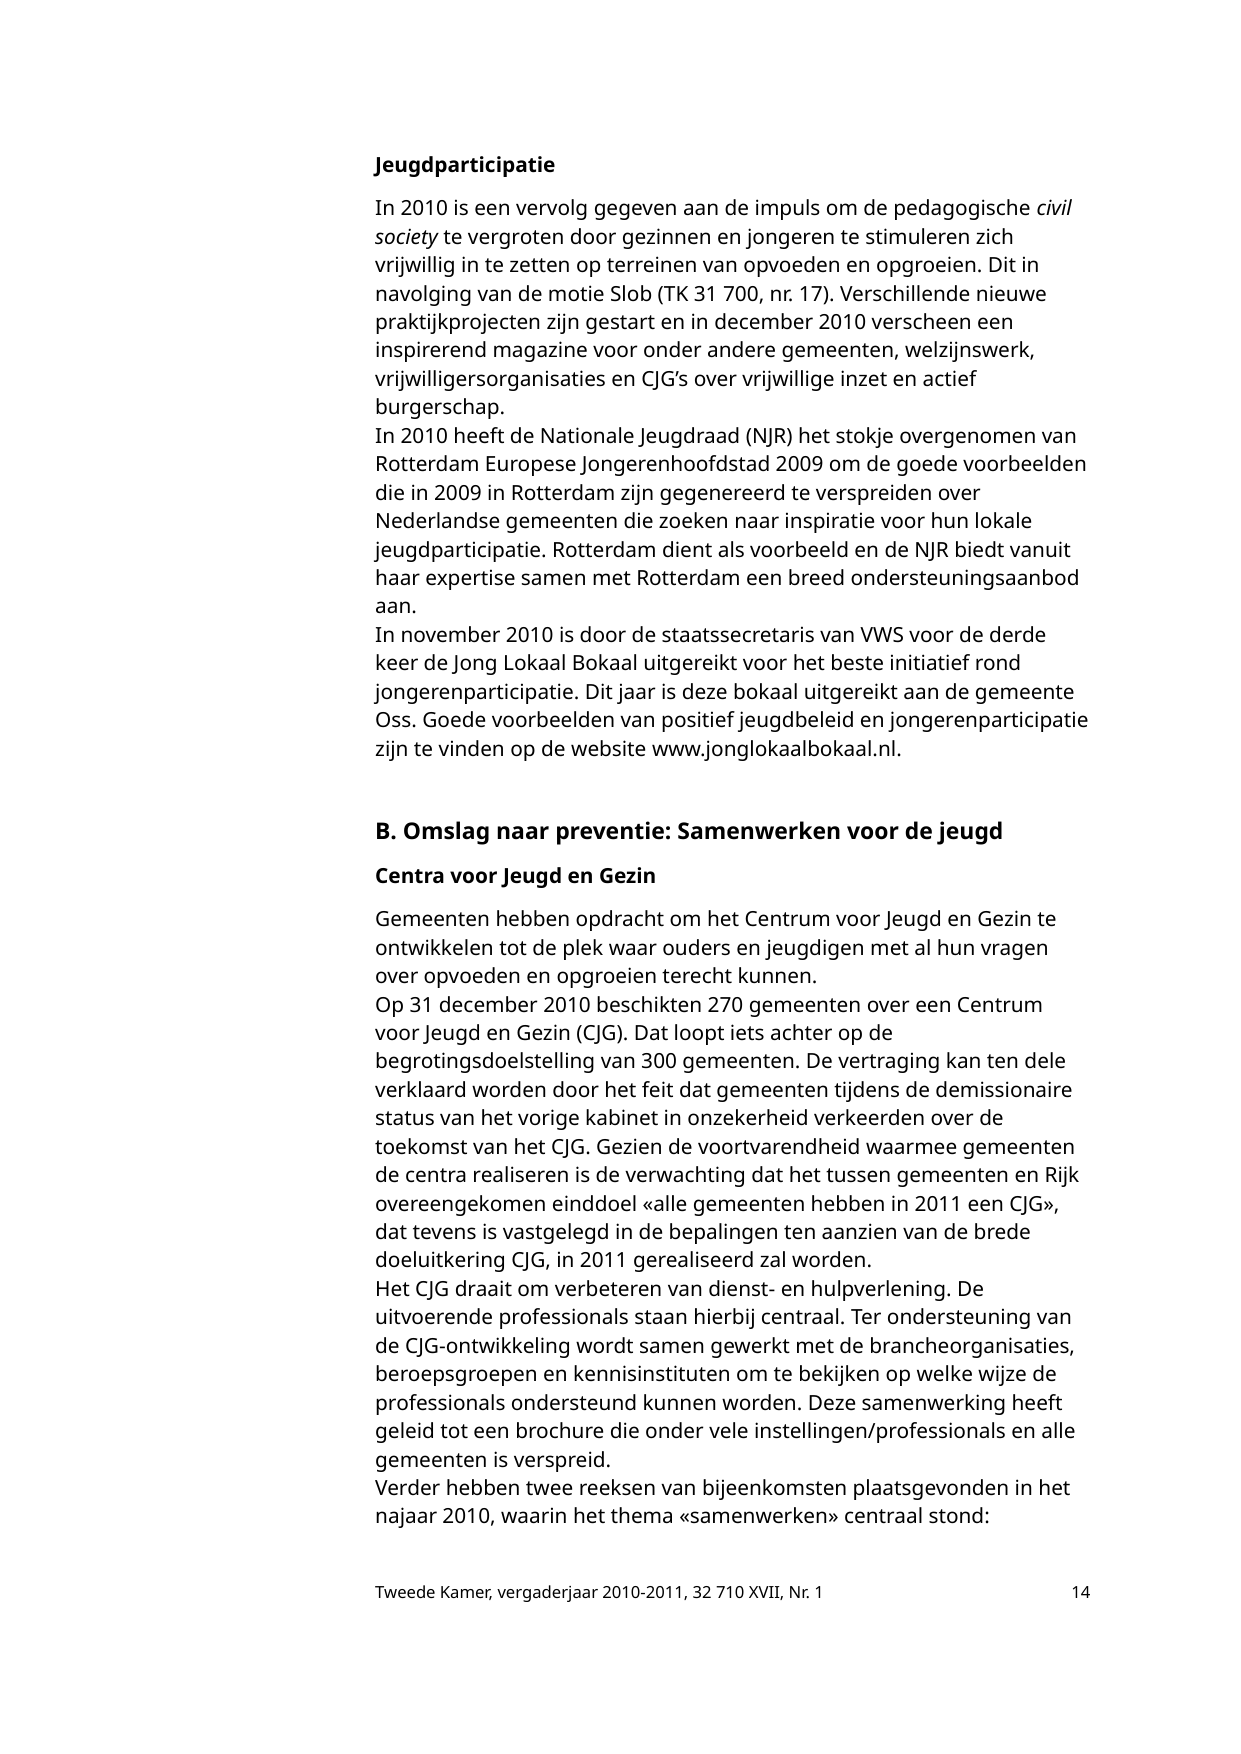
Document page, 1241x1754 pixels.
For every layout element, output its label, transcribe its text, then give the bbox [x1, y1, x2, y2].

subtitle B. Omslag naar preventie: Samenwerken voor de jeugd [375, 815, 1090, 846]
text Gemeenten hebben opdracht om het Centrum voor Jeugd en Gezin te ontwikkelen tot de plek waar ouders en jeugdigen met al hun vragen over opvoeden en opgroeien terecht kunnen. [375, 904, 1090, 990]
text In 2010 heeft de Nationale Jeugdraad (NJR) het stokje overgenomen van Rotterdam Europese Jongerenhoofdstad 2009 om de goede voorbeelden die in 2009 in Rotterdam zijn gegenereerd te verspreiden over Nederlandse gemeenten die zoeken naar inspiratie voor hun lokale jeugdparticipatie. Rotterdam dient als voorbeeld en de NJR biedt vanuit haar expertise samen met Rotterdam een breed ondersteuningsaanbod aan. [375, 421, 1090, 620]
text Centra voor Jeugd en Gezin [375, 861, 1090, 889]
text In 2010 is een vervolg gegeven aan de impuls om de pedagogische civil society te vergroten door gezinnen en jongeren te stimuleren zich vrijwillig in te zetten op terreinen van opvoeden en opgroeien. Dit in navolging van de motie Slob (TK 31 700, nr. 17). Verschillende nieuwe praktijkprojecten zijn gestart en in december 2010 verscheen een inspirerend magazine voor onder andere gemeenten, welzijnswerk, vrijwilligersorganisaties en CJG’s over vrijwillige inzet en actief burgerschap. [375, 193, 1090, 421]
text Op 31 december 2010 beschikten 270 gemeenten over een Centrum voor Jeugd en Gezin (CJG). Dat loopt iets achter op de begrotingsdoelstelling van 300 gemeenten. De vertraging kan ten dele verklaard worden door het feit dat gemeenten tijdens de demissionaire status van het vorige kabinet in onzekerheid verkeerden over de toekomst van het CJG. Gezien de voortvarendheid waarmee gemeenten de centra realiseren is de verwachting dat het tussen gemeenten en Rijk overeengekomen einddoel «alle gemeenten hebben in 2011 een CJG», dat tevens is vastgelegd in de bepalingen ten aanzien van de brede doeluitkering CJG, in 2011 gerealiseerd zal worden. [375, 990, 1090, 1274]
text Verder hebben twee reeksen van bijeenkomsten plaatsgevonden in het najaar 2010, waarin het thema «samenwerken» centraal stond: [375, 1473, 1090, 1530]
text Jeugdparticipatie [375, 150, 1090, 178]
text Het CJG draait om verbeteren van dienst- en hulpverlening. De uitvoerende professionals staan hierbij centraal. Ter ondersteuning van de CJG-ontwikkeling wordt samen gewerkt met de brancheorganisaties, beroepsgroepen en kennisinstituten om te bekijken op welke wijze de professionals ondersteund kunnen worden. Deze samenwerking heeft geleid tot een brochure die onder vele instellingen/professionals en alle gemeenten is verspreid. [375, 1274, 1090, 1473]
text In november 2010 is door de staatssecretaris van VWS voor de derde keer de Jong Lokaal Bokaal uitgereikt voor het beste initiatief rond jongerenparticipatie. Dit jaar is deze bokaal uitgereikt aan de gemeente Oss. Goede voorbeelden van positief jeugdbeleid en jongerenparticipatie zijn te vinden op de website www.jonglokaalbokaal.nl. [375, 620, 1090, 762]
